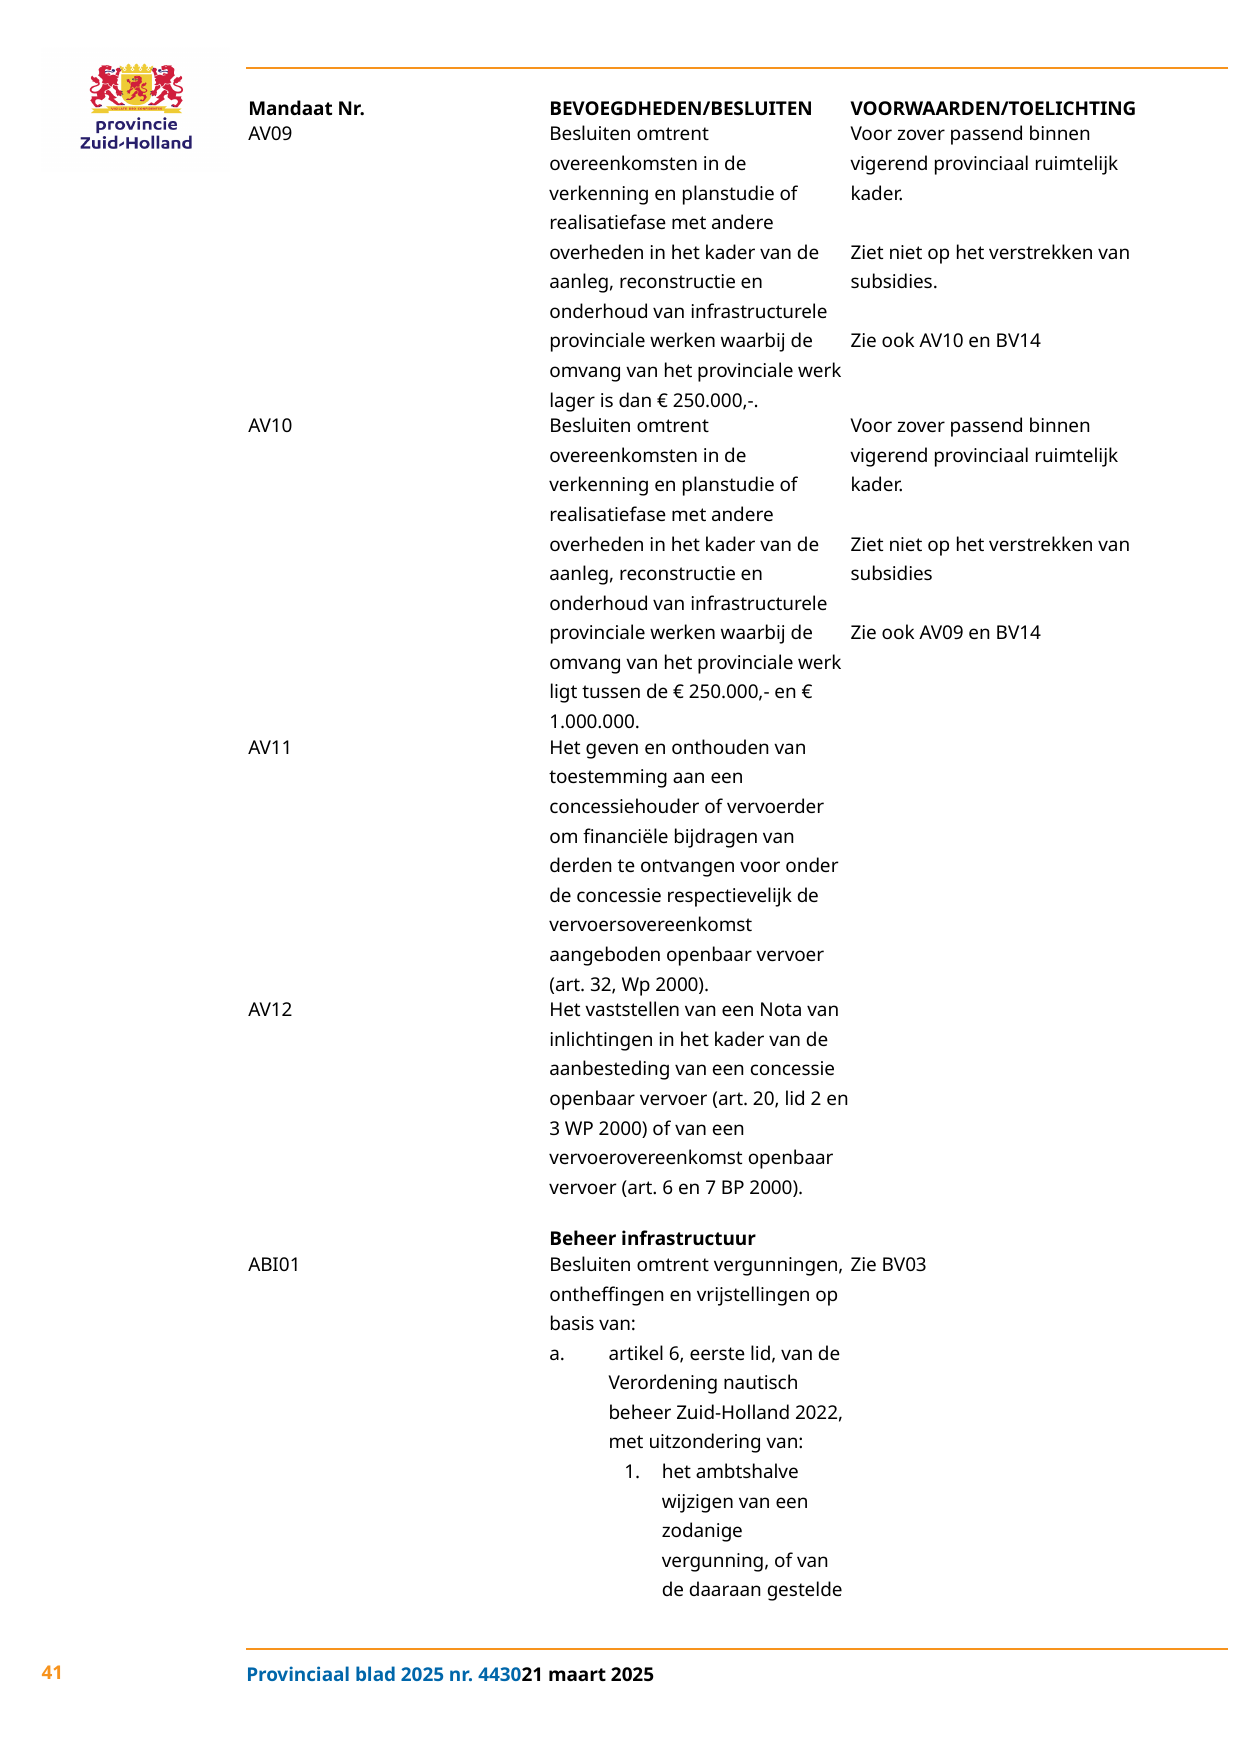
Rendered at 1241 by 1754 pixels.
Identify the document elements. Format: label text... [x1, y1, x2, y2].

table_cell [850, 996, 1152, 1200]
table_cell [850, 1200, 1152, 1225]
table_cell [549, 1200, 850, 1225]
table_cell Besluiten omtrent overeenkomsten in de verkenning en planstudie of realisatiefase met andere overheden in het kader van de aanleg, reconstructie en onderhoud van infrastructurele provinciale werken waarbij de omvang van het provinciale werk lager is dan € 250.000,-. [549, 121, 850, 412]
table_cell Het vaststellen van een Nota van inlichtingen in het kader van de aanbesteding van een concessie openbaar vervoer (art. 20, lid 2 en 3 WP 2000) of van een vervoerovereenkomst openbaar vervoer (art. 6 en 7 BP 2000). [549, 996, 850, 1200]
table_cell AV11 [248, 734, 549, 996]
table_cell Besluiten omtrent vergunningen, ontheffingen en vrijstellingen op basis van: artikel 6, eerste lid, van de Verordening nautisch beheer Zuid-Holland 2022, met uitzondering van: het ambtshalve wijzigen van een zodanige vergunning, of van de daaraan gestelde [549, 1251, 850, 1602]
picture [41, 47, 231, 172]
table_cell Beheer infrastructuur [549, 1225, 850, 1251]
table_cell Voor zover passend binnen vigerend provinciaal ruimtelijk kader. Ziet niet op het verstrekken van subsidies. Zie ook AV10 en BV14 [850, 121, 1152, 412]
table_cell ABI01 [248, 1251, 549, 1602]
table_cell [850, 734, 1152, 996]
table_cell AV10 [248, 413, 549, 734]
table_cell [248, 1225, 549, 1251]
table_cell Besluiten omtrent overeenkomsten in de verkenning en planstudie of realisatiefase met andere overheden in het kader van de aanleg, reconstructie en onderhoud van infrastructurele provinciale werken waarbij de omvang van het provinciale werk ligt tussen de € 250.000,- en € 1.000.000. [549, 413, 850, 734]
table_cell Voor zover passend binnen vigerend provinciaal ruimtelijk kader. Ziet niet op het verstrekken van subsidies Zie ook AV09 en BV14 [850, 413, 1152, 734]
table_cell AV09 [248, 121, 549, 412]
table_cell Zie BV03 [850, 1251, 1152, 1602]
table_cell [248, 1200, 549, 1225]
table_header VOORWAARDEN/TOELICHTING [850, 95, 1152, 121]
table_cell [850, 1225, 1152, 1251]
table_header Mandaat Nr. [248, 95, 549, 121]
table_cell Het geven en onthouden van toestemming aan een concessiehouder of vervoerder om financiële bijdragen van derden te ontvangen voor onder de concessie respectievelijk de vervoersovereenkomst aangeboden openbaar vervoer (art. 32, Wp 2000). [549, 734, 850, 996]
table_header BEVOEGDHEDEN/BESLUITEN [549, 95, 850, 121]
table_cell AV12 [248, 996, 549, 1200]
